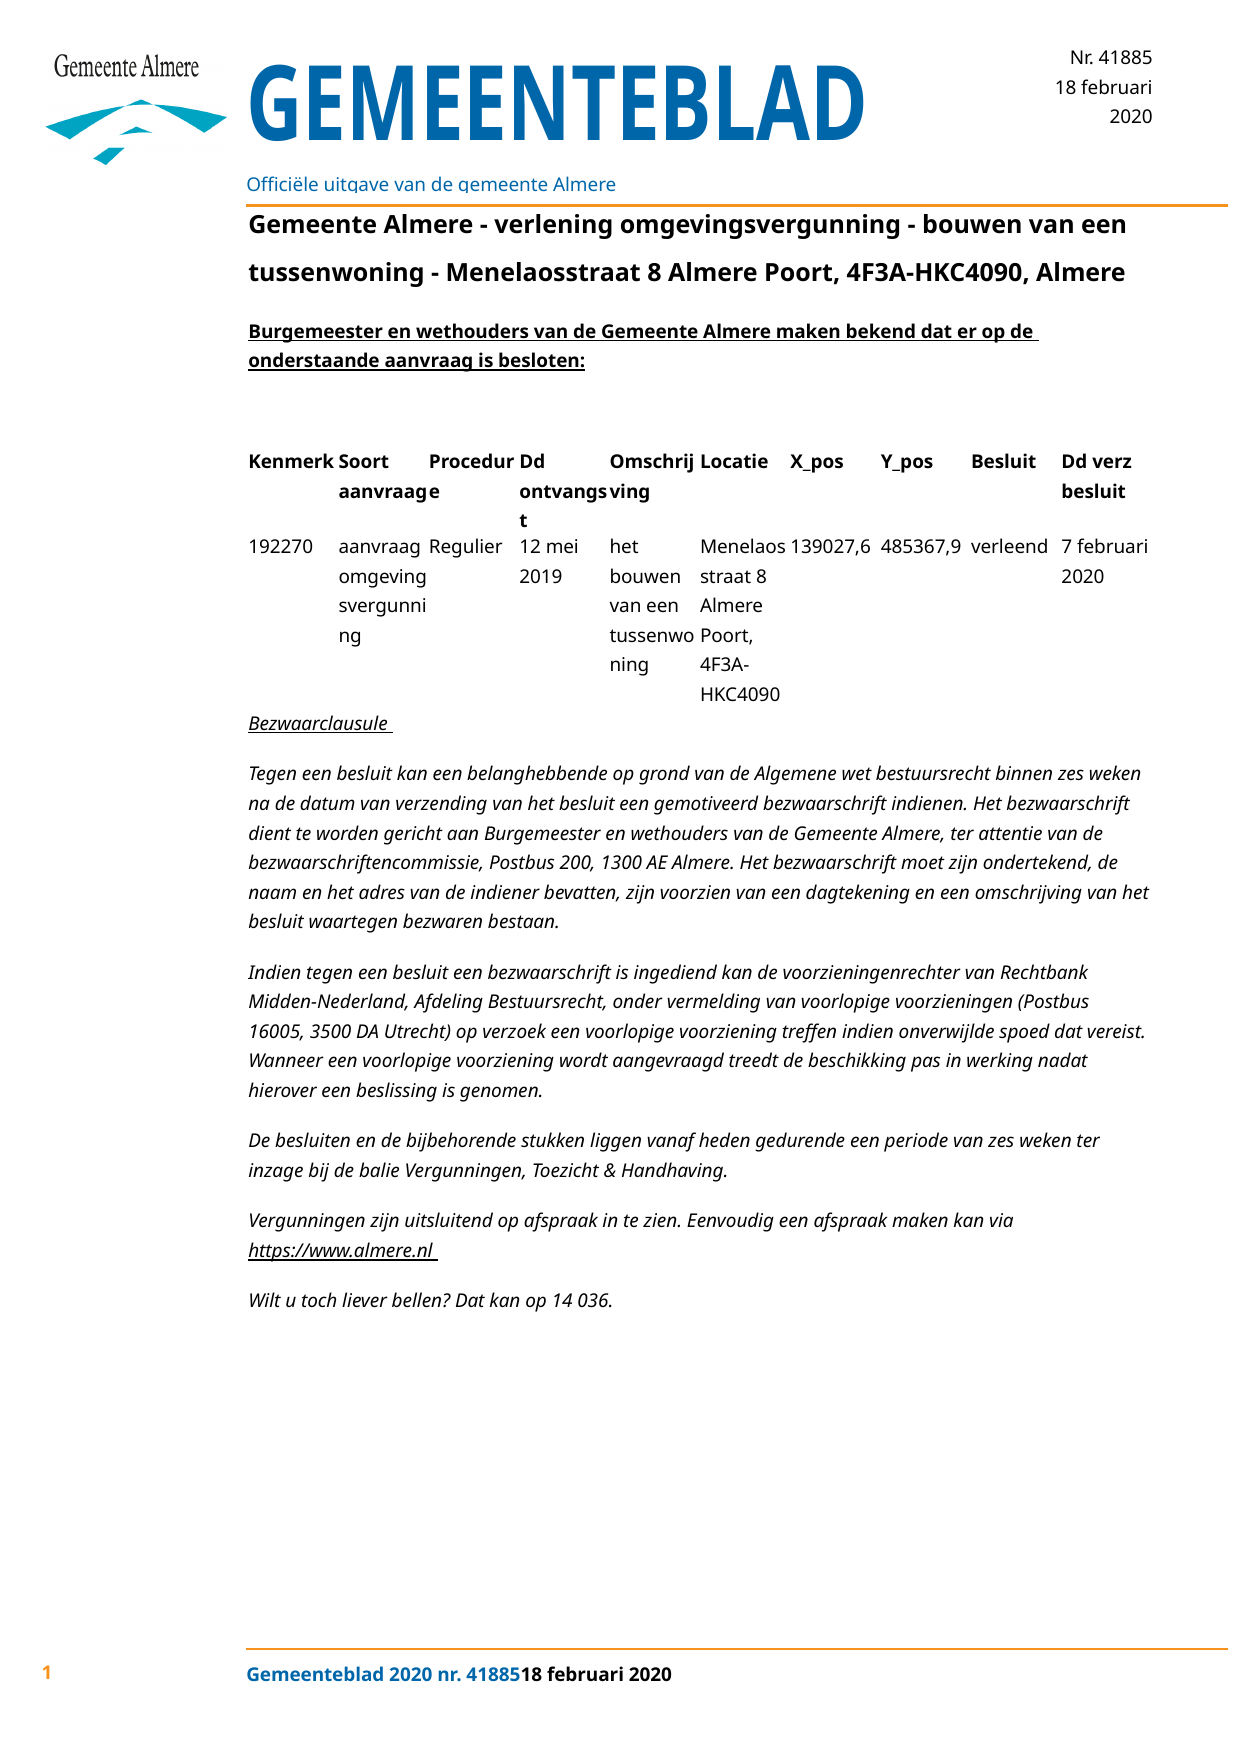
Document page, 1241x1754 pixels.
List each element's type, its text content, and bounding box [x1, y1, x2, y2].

table_cell het bouwen van een tussenwoning [609, 533, 700, 707]
table_header Dd verz besluit [1061, 449, 1152, 533]
table_cell 12 mei 2019 [519, 533, 609, 707]
table_header Soort aanvraag [338, 449, 429, 533]
text Indien tegen een besluit een bezwaarschrift is ingediend kan de voorzieningenrechter van Rechtbank Midden-Nederland, Afdeling Bestuursrecht, onder vermelding van voorlopige voorzieningen (Postbus 16005, 3500 DA Utrecht) op verzoek een voorlopige voorziening treffen indien onverwijlde spoed dat vereist. Wanneer een voorlopige voorziening wordt aangevraagd treedt de beschikking pas in werking nadat hierover een beslissing is genomen. [248, 959, 1152, 1103]
table_header Locatie [700, 449, 790, 533]
table_header Besluit [971, 449, 1061, 533]
table_header X_pos [790, 449, 881, 533]
table_header Omschrijving [609, 449, 700, 533]
table_header Procedure [429, 449, 519, 533]
text Tegen een besluit kan een belanghebbende op grond van de Algemene wet bestuursrecht binnen zes weken na de datum van verzending van het besluit een gemotiveerd bezwaarschrift indienen. Het bezwaarschrift dient te worden gericht aan Burgemeester en wethouders van de Gemeente Almere, ter attentie van de bezwaarschriftencommissie, Postbus 200, 1300 AE Almere. Het bezwaarschrift moet zijn ondertekend, de naam en het adres van de indiener bevatten, zijn voorzien van een dagtekening en een omschrijving van het besluit waartegen bezwaren bestaan. [248, 761, 1152, 934]
table_header Kenmerk [248, 449, 338, 533]
text Wilt u toch liever bellen? Dat kan op 14 036. [248, 1288, 1152, 1313]
text Bezwaarclausule [248, 710, 1152, 736]
table_cell Regulier [429, 533, 519, 707]
table_cell 485367,9 [881, 533, 971, 707]
text Burgemeester en wethouders van de Gemeente Almere maken bekend dat er op de onderstaande aanvraag is besloten: [248, 318, 1152, 373]
table_cell aanvraag omgevingsvergunning [338, 533, 429, 707]
table_header Y_pos [881, 449, 971, 533]
table_cell 139027,6 [790, 533, 881, 707]
table_header Dd ontvangst [519, 449, 609, 533]
text Gemeente Almere - verlening omgevingsvergunning - bouwen van een tussenwoning - Menelaosstraat 8 Almere Poort, 4F3A-HKC4090, Almere [248, 207, 1152, 288]
text Vergunningen zijn uitsluitend op afspraak in te zien. Eenvoudig een afspraak maken kan via https://www.almere.nl [248, 1208, 1152, 1263]
table_cell Menelaosstraat 8 Almere Poort, 4F3A-HKC4090 [700, 533, 790, 707]
text De besluiten en de bijbehorende stukken liggen vanaf heden gedurende een periode van zes weken ter inzage bij de balie Vergunningen, Toezicht & Handhaving. [248, 1128, 1152, 1183]
table_cell 7 februari 2020 [1061, 533, 1152, 707]
table_cell verleend [971, 533, 1061, 707]
table_cell 192270 [248, 533, 338, 707]
picture [41, 47, 231, 172]
